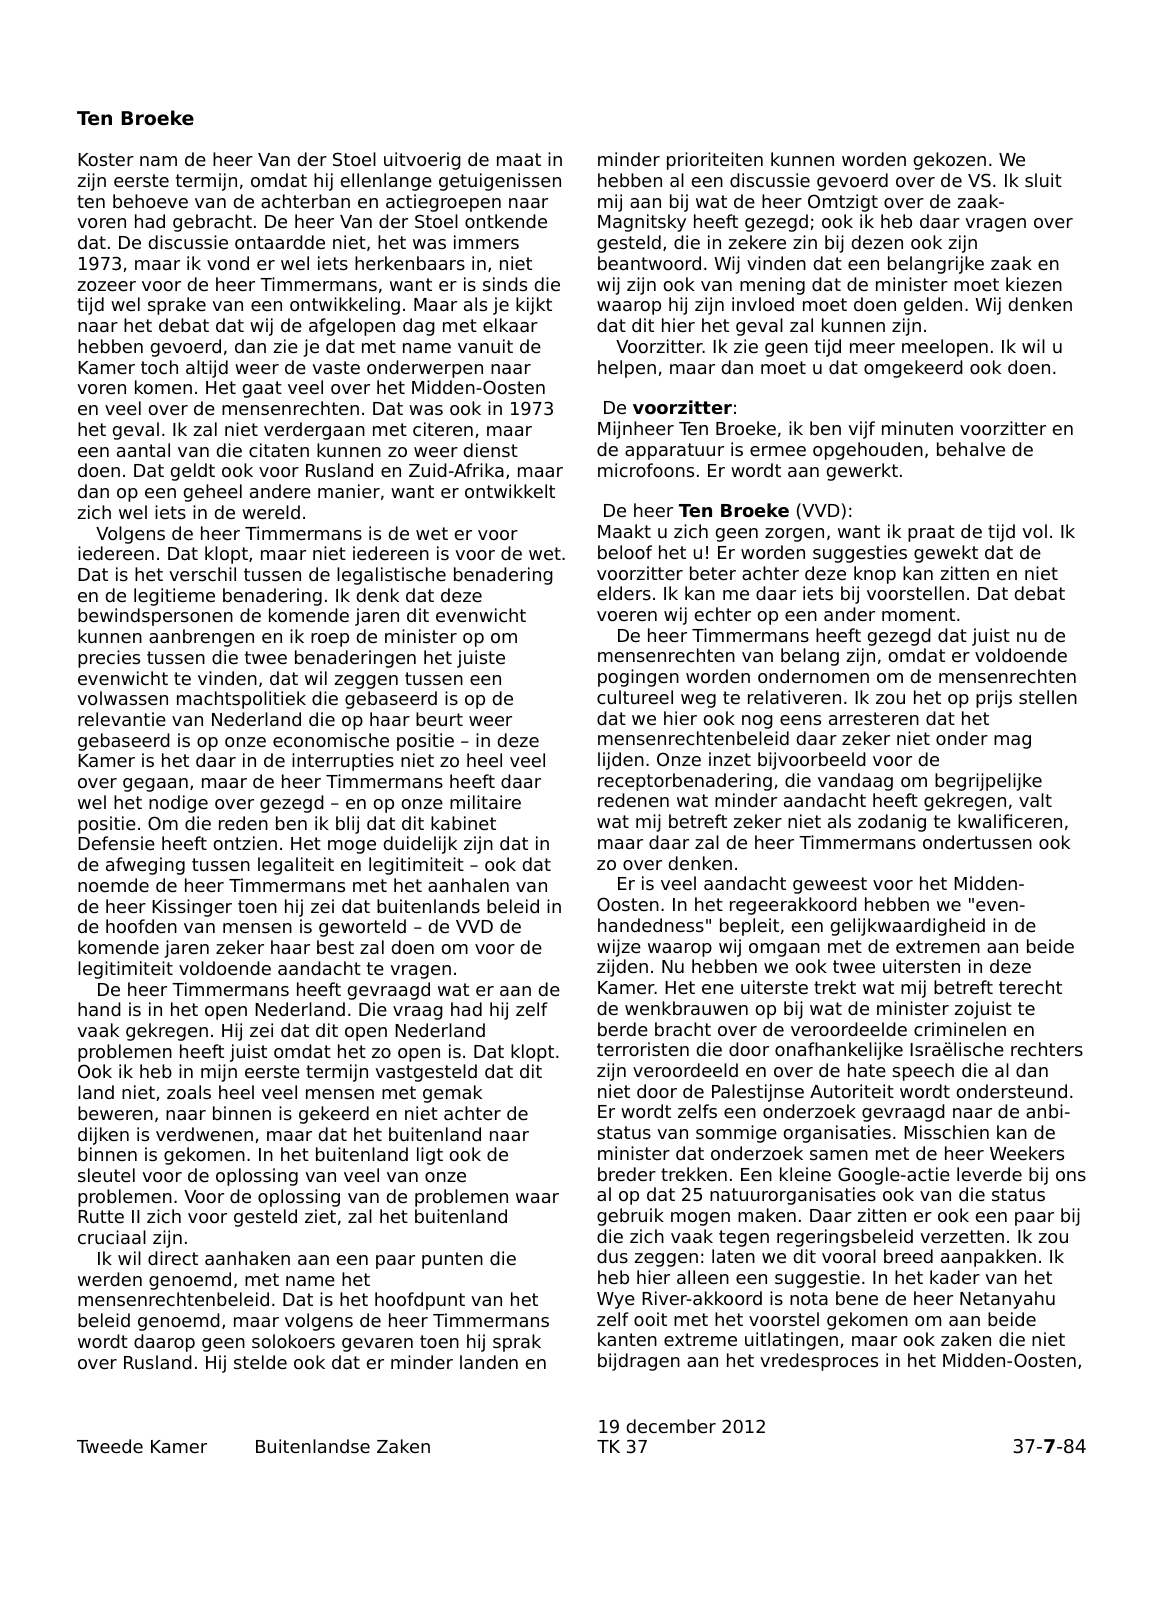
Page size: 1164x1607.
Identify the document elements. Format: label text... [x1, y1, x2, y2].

text Maakt u zich geen zorgen, want ik praat de tijd vol. Ik beloof het u! Er worden suggesties gewekt dat de voorzitter beter achter deze knop kan zitten en niet elders. Ik kan me daar iets bij voorstellen. Dat debat voeren wij echter op een ander moment. [596, 522, 1087, 626]
text De heer Timmermans heeft gevraagd wat er aan de hand is in het open Nederland. Die vraag had hij zelf vaak gekregen. Hij zei dat dit open Nederland problemen heeft juist omdat het zo open is. Dat klopt. Ook ik heb in mijn eerste termijn vastgesteld dat dit land niet, zoals heel veel mensen met gemak beweren, naar binnen is gekeerd en niet achter de dijken is verdwenen, maar dat het buitenland naar binnen is gekomen. In het buitenland ligt ook de sleutel voor de oplossing van veel van onze problemen. Voor de oplossing van de problemen waar Rutte II zich voor gesteld ziet, zal het buitenland cruciaal zijn. [77, 979, 567, 1249]
text Ik wil direct aanhaken aan een paar punten die werden genoemd, met name het mensenrechtenbeleid. Dat is het hoofdpunt van het beleid genoemd, maar volgens de heer Timmermans wordt daarop geen solokoers gevaren toen hij sprak over Rusland. Hij stelde ook dat er minder landen en [77, 1249, 567, 1373]
text Voorzitter. Ik zie geen tijd meer meelopen. Ik wil u helpen, maar dan moet u dat omgekeerd ook doen. [596, 337, 1087, 378]
text Volgens de heer Timmermans is de wet er voor iedereen. Dat klopt, maar niet iedereen is voor de wet. Dat is het verschil tussen de legalistische benadering en de legitieme benadering. Ik denk dat deze bewindspersonen de komende jaren dit evenwicht kunnen aanbrengen en ik roep de minister op om precies tussen die twee benaderingen het juiste evenwicht te vinden, dat wil zeggen tussen een volwassen machtspolitiek die gebaseerd is op de relevantie van Nederland die op haar beurt weer gebaseerd is op onze economische positie – in deze Kamer is het daar in de interrupties niet zo heel veel over gegaan, maar de heer Timmermans heeft daar wel het nodige over gezegd – en op onze militaire positie. Om die reden ben ik blij dat dit kabinet Defensie heeft ontzien. Het moge duidelijk zijn dat in de afweging tussen legaliteit en legitimiteit – ook dat noemde de heer Timmermans met het aanhalen van de heer Kissinger toen hij zei dat buitenlands beleid in de hoofden van mensen is geworteld – de VVD de komende jaren zeker haar best zal doen om voor de legitimiteit voldoende aandacht te vragen. [77, 523, 567, 979]
text Er is veel aandacht geweest voor het Midden-Oosten. In het regeerakkoord hebben we "even-handedness" bepleit, een gelijkwaardigheid in de wijze waarop wij omgaan met de extremen aan beide zijden. Nu hebben we ook twee uitersten in deze Kamer. Het ene uiterste trekt wat mij betreft terecht de wenkbrauwen op bij wat de minister zojuist te berde bracht over de veroordeelde criminelen en terroristen die door onafhankelijke Israëlische rechters zijn veroordeeld en over de hate speech die al dan niet door de Palestijnse Autoriteit wordt ondersteund. Er wordt zelfs een onderzoek gevraagd naar de anbi-status van sommige organisaties. Misschien kan de minister dat onderzoek samen met de heer Weekers breder trekken. Een kleine Google-actie leverde bij ons al op dat 25 natuurorganisaties ook van die status gebruik mogen maken. Daar zitten er ook een paar bij die zich vaak tegen regeringsbeleid verzetten. Ik zou dus zeggen: laten we dit vooral breed aanpakken. Ik heb hier alleen een suggestie. In het kader van het Wye River-akkoord is nota bene de heer Netanyahu zelf ooit met het voorstel gekomen om aan beide kanten extreme uitlatingen, maar ook zaken die niet bijdragen aan het vredesproces in het Midden-Oosten, [596, 874, 1087, 1372]
text De voorzitter: [596, 398, 1087, 419]
text De heer Ten Broeke (VVD): [596, 501, 1087, 522]
text Koster nam de heer Van der Stoel uitvoerig de maat in zijn eerste termijn, omdat hij ellenlange getuigenissen ten behoeve van de achterban en actiegroepen naar voren had gebracht. De heer Van der Stoel ontkende dat. De discussie ontaardde niet, het was immers 1973, maar ik vond er wel iets herkenbaars in, niet zozeer voor de heer Timmermans, want er is sinds die tijd wel sprake van een ontwikkeling. Maar als je kijkt naar het debat dat wij de afgelopen dag met elkaar hebben gevoerd, dan zie je dat met name vanuit de Kamer toch altijd weer de vaste onderwerpen naar voren komen. Het gaat veel over het Midden-Oosten en veel over de mensenrechten. Dat was ook in 1973 het geval. Ik zal niet verdergaan met citeren, maar een aantal van die citaten kunnen zo weer dienst doen. Dat geldt ook voor Rusland en Zuid-Afrika, maar dan op een geheel andere manier, want er ontwikkelt zich wel iets in de wereld. [77, 150, 567, 523]
text minder prioriteiten kunnen worden gekozen. We hebben al een discussie gevoerd over de VS. Ik sluit mij aan bij wat de heer Omtzigt over de zaak-Magnitsky heeft gezegd; ook ik heb daar vragen over gesteld, die in zekere zin bij dezen ook zijn beantwoord. Wij vinden dat een belangrijke zaak en wij zijn ook van mening dat de minister moet kiezen waarop hij zijn invloed moet doen gelden. Wij denken dat dit hier het geval zal kunnen zijn. [596, 150, 1087, 337]
text De heer Timmermans heeft gezegd dat juist nu de mensenrechten van belang zijn, omdat er voldoende pogingen worden ondernomen om de mensenrechten cultureel weg te relativeren. Ik zou het op prijs stellen dat we hier ook nog eens arresteren dat het mensenrechtenbeleid daar zeker niet onder mag lijden. Onze inzet bijvoorbeeld voor de receptorbenadering, die vandaag om begrijpelijke redenen wat minder aandacht heeft gekregen, valt wat mij betreft zeker niet als zodanig te kwalificeren, maar daar zal de heer Timmermans ondertussen ook zo over denken. [596, 626, 1087, 874]
text Mijnheer Ten Broeke, ik ben vijf minuten voorzitter en de apparatuur is ermee opgehouden, behalve de microfoons. Er wordt aan gewerkt. [596, 419, 1087, 481]
